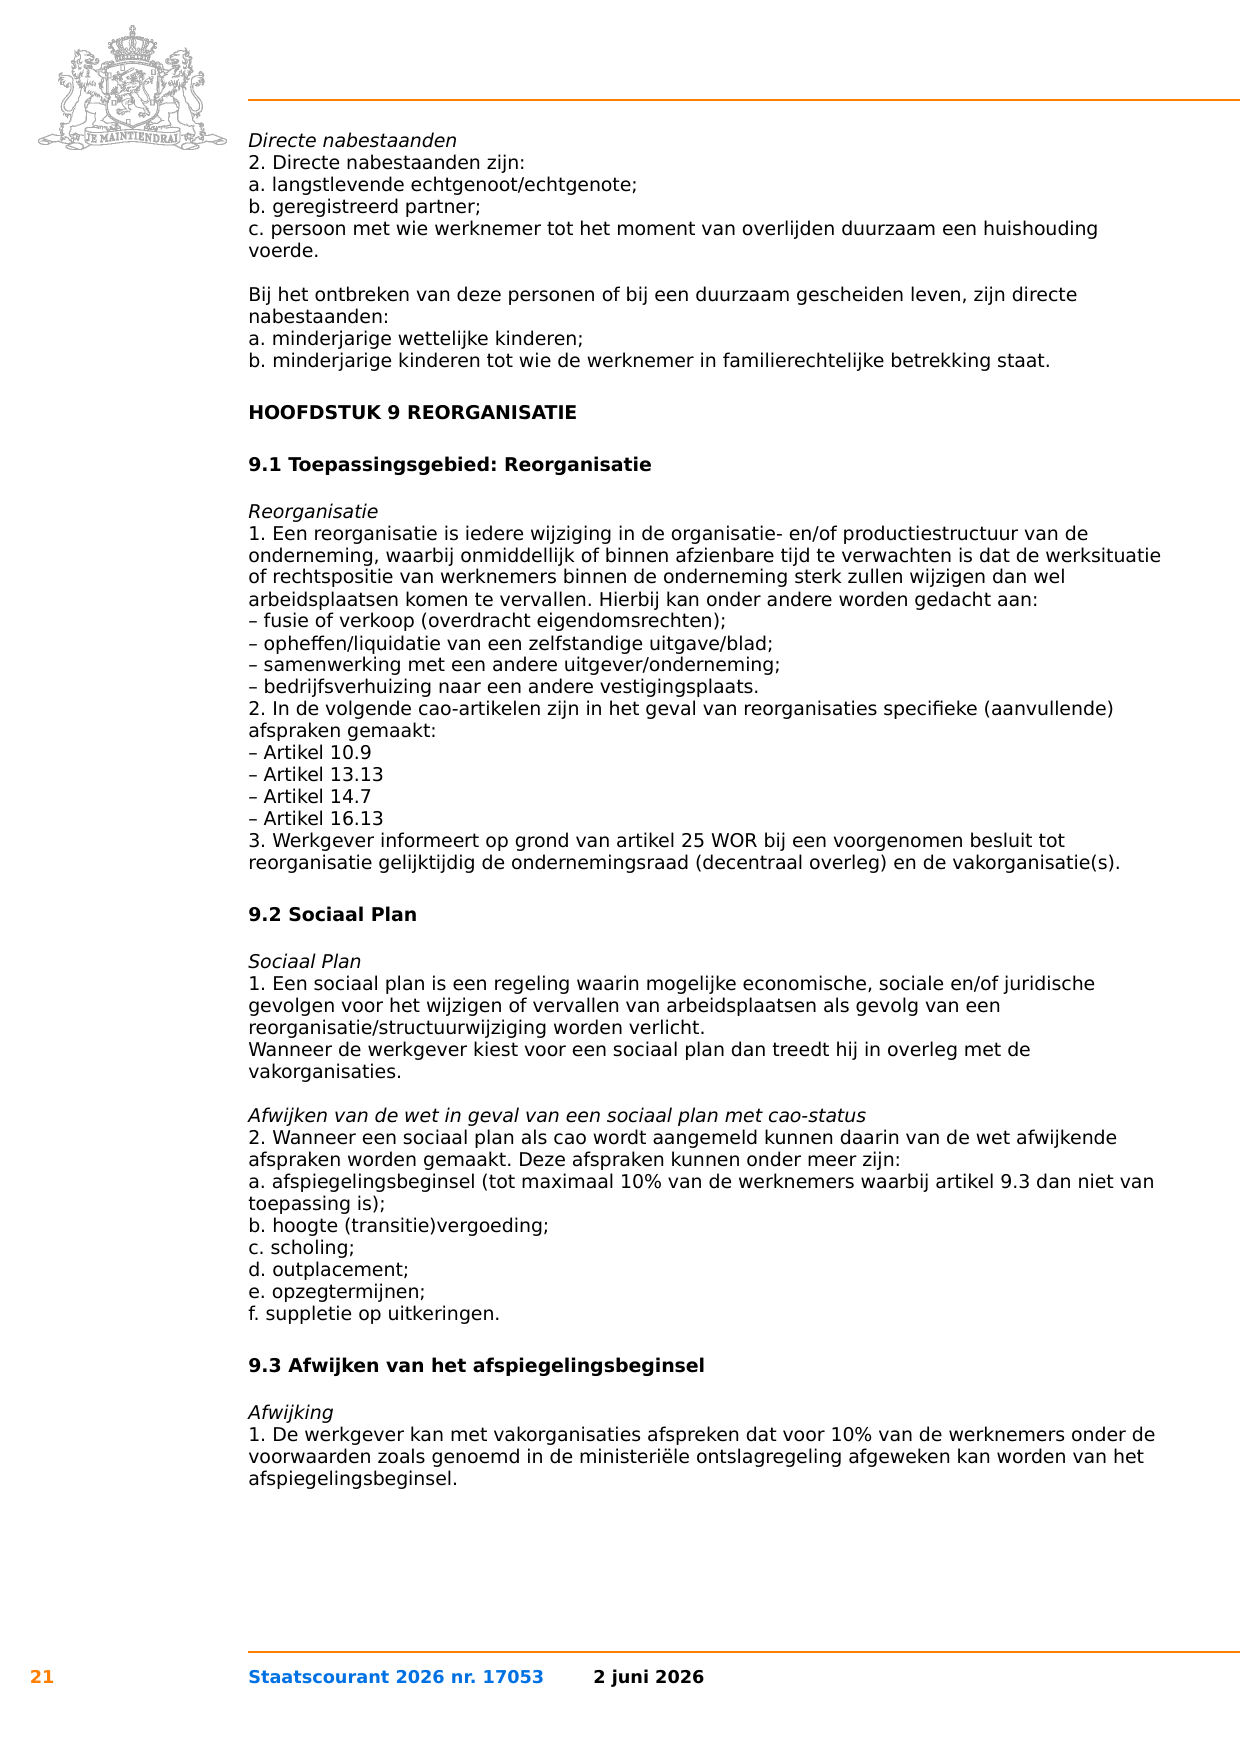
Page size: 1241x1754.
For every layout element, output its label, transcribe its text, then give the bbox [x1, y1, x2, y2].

subtitle Afwijken van de wet in geval van een sociaal plan met cao-status [248, 1105, 1163, 1127]
text – Artikel 10.9 [248, 742, 1163, 764]
subtitle Afwijking [248, 1402, 1163, 1424]
picture [38, 25, 227, 150]
text a. minderjarige wettelijke kinderen; [248, 328, 1163, 349]
text – Artikel 14.7 [248, 786, 1163, 808]
text – samenwerking met een andere uitgever/onderneming; [248, 654, 1163, 676]
text – bedrijfsverhuizing naar een andere vestigingsplaats. [248, 676, 1163, 698]
subtitle Reorganisatie [248, 501, 1163, 522]
text 1. De werkgever kan met vakorganisaties afspreken dat voor 10% van de werknemers onder de voorwaarden zoals genoemd in de ministeriële ontslagregeling afgeweken kan worden van het afspiegelingsbeginsel. [248, 1424, 1163, 1489]
subtitle HOOFDSTUK 9 REORGANISATIE [248, 402, 1163, 423]
subtitle 9.3 Afwijken van het afspiegelingsbeginsel [248, 1355, 1163, 1377]
text c. scholing; [248, 1237, 1163, 1259]
text – Artikel 13.13 [248, 764, 1163, 786]
text b. geregistreerd partner; [248, 196, 1163, 218]
text – opheffen/liquidatie van een zelfstandige uitgave/blad; [248, 632, 1163, 654]
text 1. Een sociaal plan is een regeling waarin mogelijke economische, sociale en/of juridische gevolgen voor het wijzigen of vervallen van arbeidsplaatsen als gevolg van een reorganisatie/structuurwijziging worden verlicht. [248, 973, 1163, 1039]
subtitle 9.1 Toepassingsgebied: Reorganisatie [248, 453, 1163, 476]
text 3. Werkgever informeert op grond van artikel 25 WOR bij een voorgenomen besluit tot reorganisatie gelijktijdig de ondernemingsraad (decentraal overleg) en de vakorganisatie(s). [248, 830, 1163, 874]
text 2. Wanneer een sociaal plan als cao wordt aangemeld kunnen daarin van de wet afwijkende afspraken worden gemaakt. Deze afspraken kunnen onder meer zijn: [248, 1127, 1163, 1171]
text a. afspiegelingsbeginsel (tot maximaal 10% van de werknemers waarbij artikel 9.3 dan niet van toepassing is); [248, 1171, 1163, 1215]
text a. langstlevende echtgenoot/echtgenote; [248, 174, 1163, 196]
text b. minderjarige kinderen tot wie de werknemer in familierechtelijke betrekking staat. [248, 349, 1163, 372]
text d. outplacement; [248, 1259, 1163, 1281]
text Bij het ontbreken van deze personen of bij een duurzaam gescheiden leven, zijn directe nabestaanden: [248, 284, 1163, 328]
subtitle Sociaal Plan [248, 951, 1163, 973]
text – fusie of verkoop (overdracht eigendomsrechten); [248, 610, 1163, 632]
subtitle Directe nabestaanden [248, 130, 1163, 152]
text Wanneer de werkgever kiest voor een sociaal plan dan treedt hij in overleg met de vakorganisaties. [248, 1039, 1163, 1083]
text f. suppletie op uitkeringen. [248, 1303, 1163, 1325]
text c. persoon met wie werknemer tot het moment van overlijden duurzaam een huishouding voerde. [248, 218, 1163, 262]
text 2. Directe nabestaanden zijn: [248, 152, 1163, 174]
text b. hoogte (transitie)vergoeding; [248, 1215, 1163, 1237]
text e. opzegtermijnen; [248, 1281, 1163, 1303]
text – Artikel 16.13 [248, 808, 1163, 830]
text 1. Een reorganisatie is iedere wijziging in de organisatie- en/of productiestructuur van de onderneming, waarbij onmiddellijk of binnen afzienbare tijd te verwachten is dat de werksituatie of rechtspositie van werknemers binnen de onderneming sterk zullen wijzigen dan wel arbeidsplaatsen komen te vervallen. Hierbij kan onder andere worden gedacht aan: [248, 522, 1163, 610]
text 2. In de volgende cao-artikelen zijn in het geval van reorganisaties specifieke (aanvullende) afspraken gemaakt: [248, 698, 1163, 742]
subtitle 9.2 Sociaal Plan [248, 904, 1163, 926]
